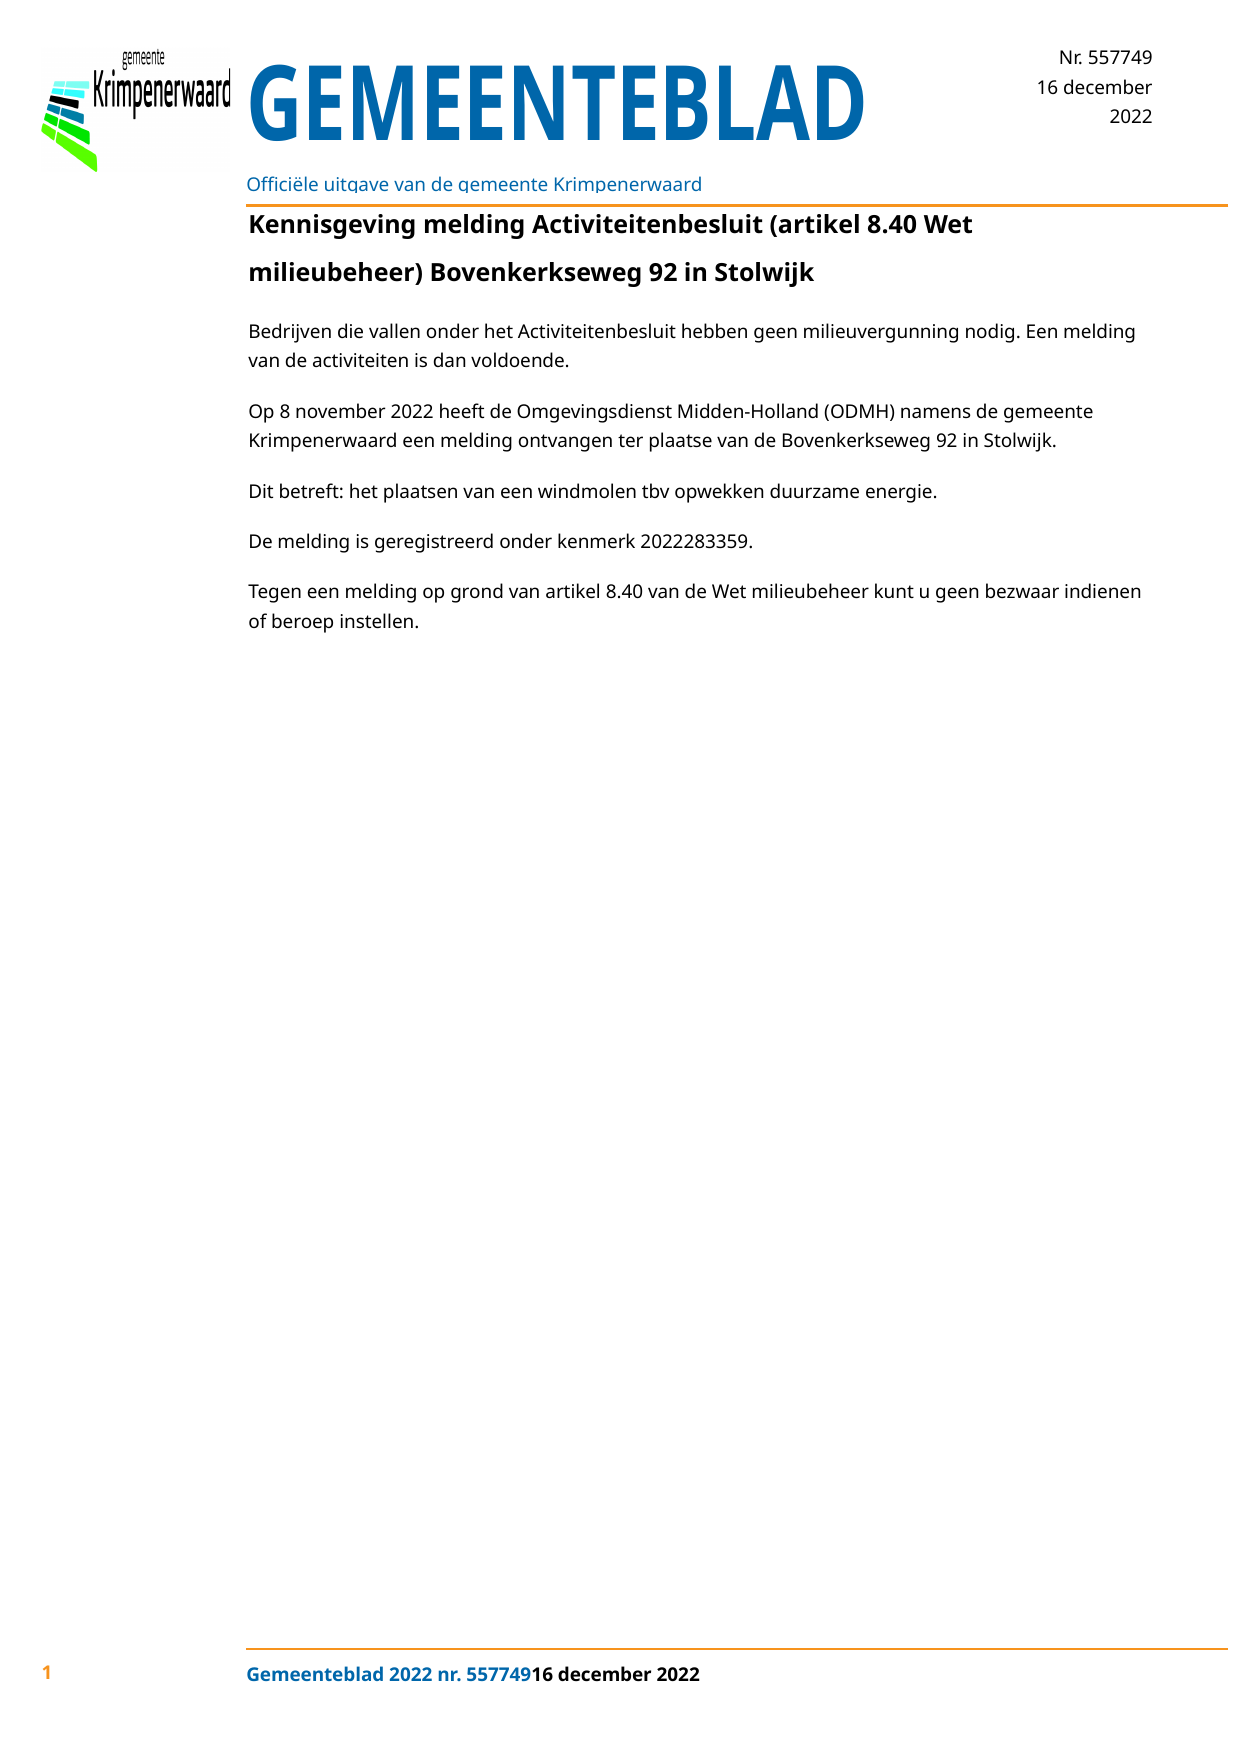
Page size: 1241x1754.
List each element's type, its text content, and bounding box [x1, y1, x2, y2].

text De melding is geregistreerd onder kenmerk 2022283359. [248, 528, 1152, 554]
text Op 8 november 2022 heeft de Omgevingsdienst Midden-Holland (ODMH) namens de gemeente Krimpenerwaard een melding ontvangen ter plaatse van de Bovenkerkseweg 92 in Stolwijk. [248, 398, 1152, 453]
text Tegen een melding op grond van artikel 8.40 van de Wet milieubeheer kunt u geen bezwaar indienen of beroep instellen. [248, 579, 1152, 634]
text Bedrijven die vallen onder het Activiteitenbesluit hebben geen milieuvergunning nodig. Een melding van de activiteiten is dan voldoende. [248, 318, 1152, 373]
text Kennisgeving melding Activiteitenbesluit (artikel 8.40 Wet milieubeheer) Bovenkerkseweg 92 in Stolwijk [248, 207, 1152, 288]
picture [41, 47, 231, 172]
text Dit betreft: het plaatsen van een windmolen tbv opwekken duurzame energie. [248, 478, 1152, 504]
